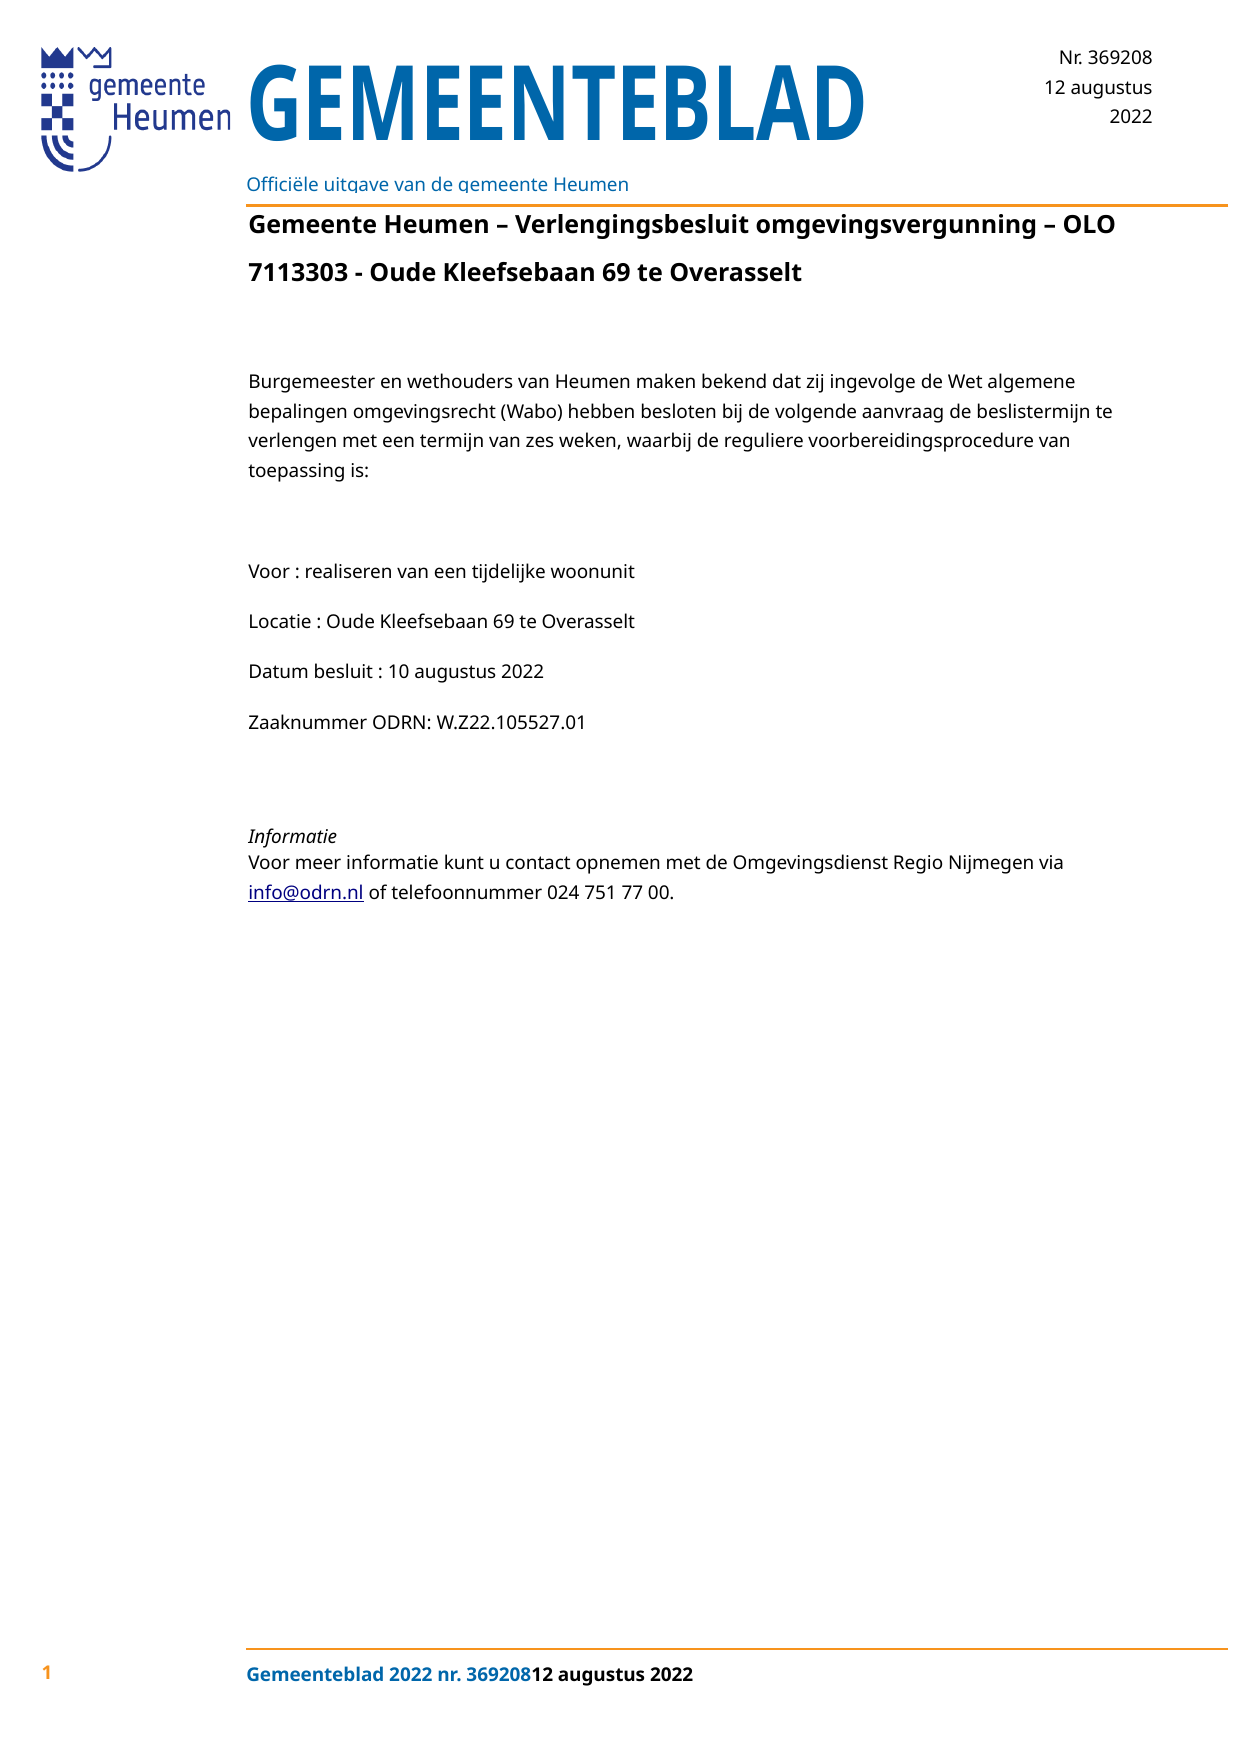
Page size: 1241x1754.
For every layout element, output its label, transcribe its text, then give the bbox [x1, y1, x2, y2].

picture [41, 47, 231, 172]
text Gemeente Heumen – Verlengingsbesluit omgevingsvergunning – OLO 7113303 - Oude Kleefsebaan 69 te Overasselt [248, 207, 1152, 288]
text Burgemeester en wethouders van Heumen maken bekend dat zij ingevolge de Wet algemene bepalingen omgevingsrecht (Wabo) hebben besloten bij de volgende aanvraag de beslistermijn te verlengen met een termijn van zes weken, waarbij de reguliere voorbereidingsprocedure van toepassing is: [248, 368, 1152, 483]
text Datum besluit : 10 augustus 2022 [248, 659, 1152, 684]
text Zaaknummer ODRN: W.Z22.105527.01 [248, 709, 1152, 735]
text Voor meer informatie kunt u contact opnemen met de Omgevingsdienst Regio Nijmegen via info@odrn.nl of telefoonnummer 024 751 77 00. [248, 849, 1152, 904]
text Locatie : Oude Kleefsebaan 69 te Overasselt [248, 608, 1152, 634]
text Voor : realiseren van een tijdelijke woonunit [248, 558, 1152, 584]
text Informatie [248, 823, 1152, 849]
